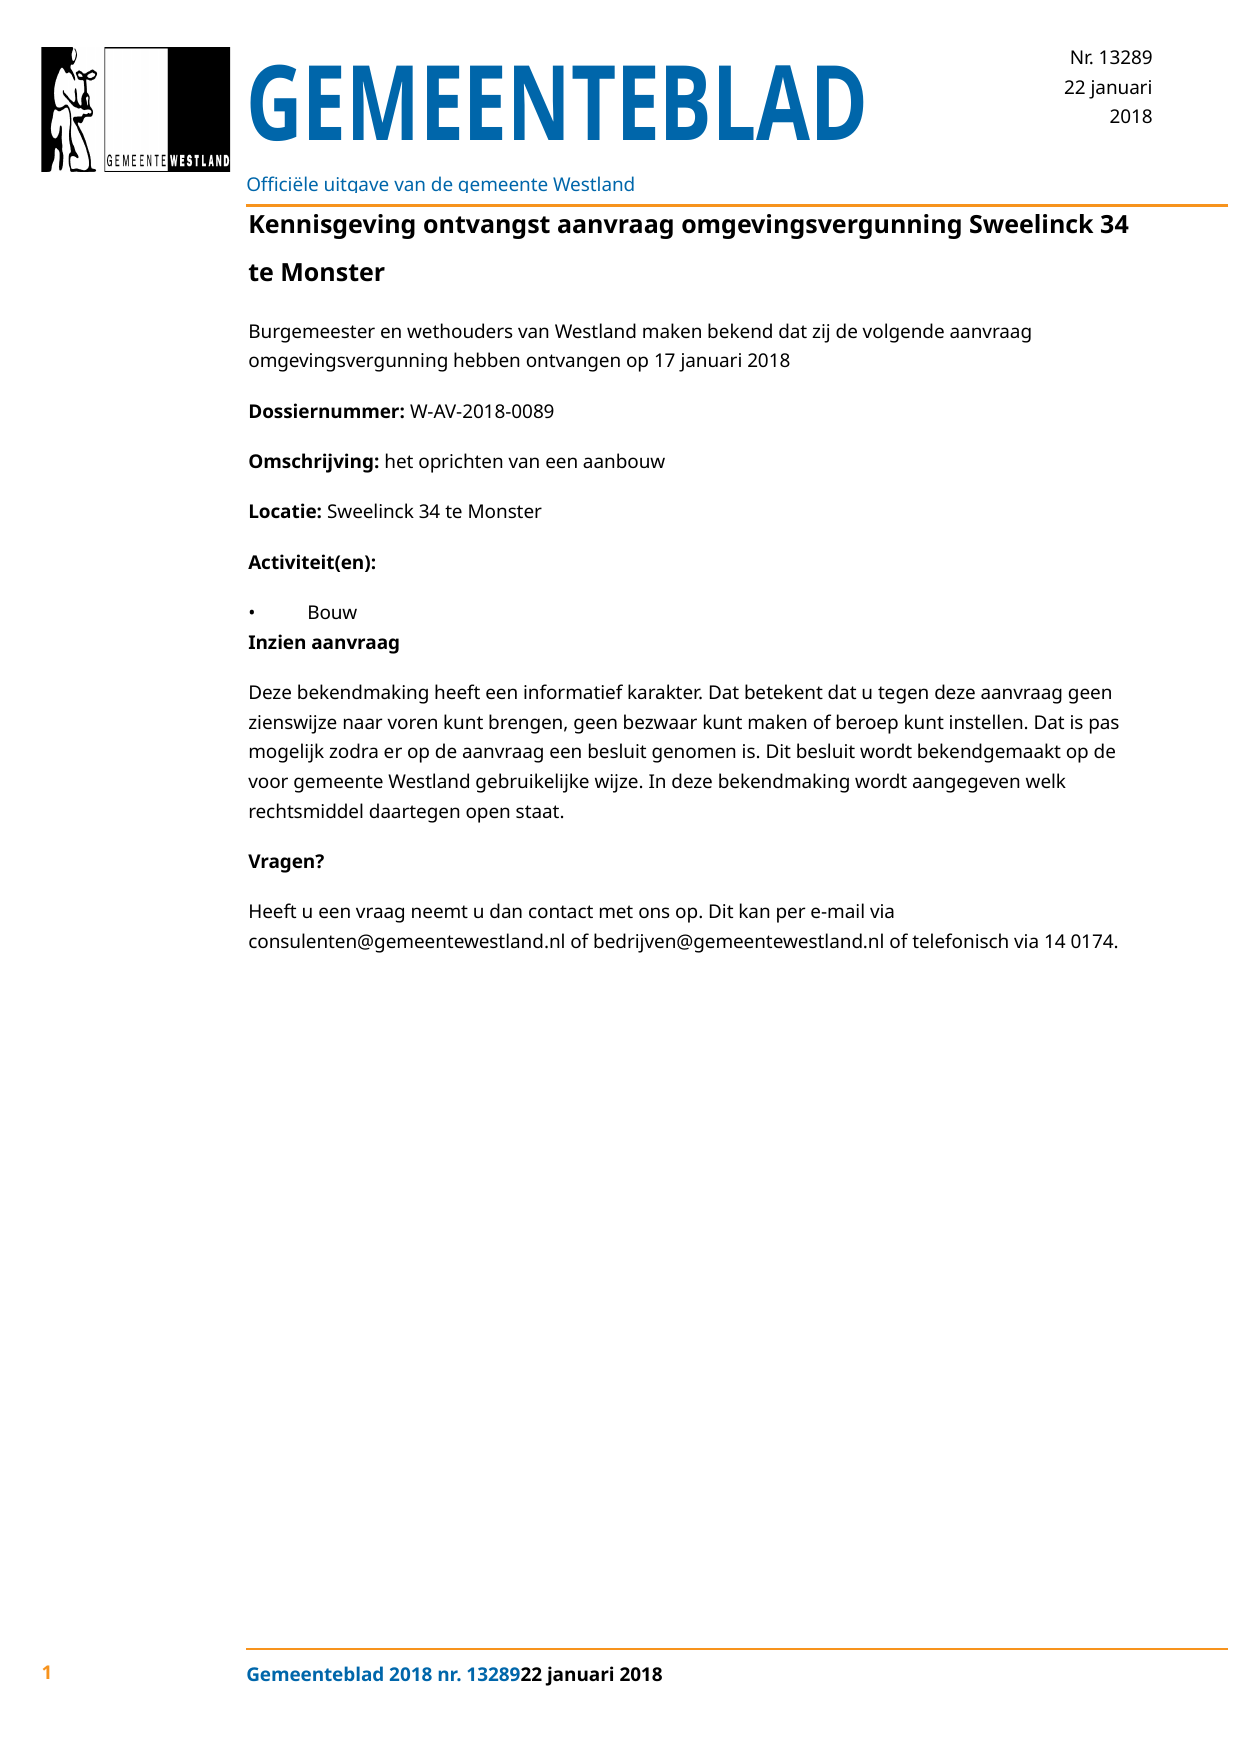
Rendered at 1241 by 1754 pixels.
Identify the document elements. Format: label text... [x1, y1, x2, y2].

text Dossiernummer: W-AV-2018-0089 [248, 398, 1152, 424]
text Activiteit(en): [248, 549, 1152, 575]
text Omschrijving: het oprichten van een aanbouw [248, 448, 1152, 474]
text Inzien aanvraag [248, 629, 1152, 655]
text Vragen? [248, 848, 1152, 874]
picture [41, 47, 231, 172]
text Locatie: Sweelinck 34 te Monster [248, 499, 1152, 524]
list Bouw [248, 599, 1152, 625]
text Kennisgeving ontvangst aanvraag omgevingsvergunning Sweelinck 34 te Monster [248, 207, 1152, 288]
text Heeft u een vraag neemt u dan contact met ons op. Dit kan per e-mail via consulenten@gemeentewestland.nl of bedrijven@gemeentewestland.nl of telefonisch via 14 0174. [248, 899, 1152, 954]
text Burgemeester en wethouders van Westland maken bekend dat zij de volgende aanvraag omgevingsvergunning hebben ontvangen op 17 januari 2018 [248, 318, 1152, 373]
text Deze bekendmaking heeft een informatief karakter. Dat betekent dat u tegen deze aanvraag geen zienswijze naar voren kunt brengen, geen bezwaar kunt maken of beroep kunt instellen. Dat is pas mogelijk zodra er op de aanvraag een besluit genomen is. Dit besluit wordt bekendgemaakt op de voor gemeente Westland gebruikelijke wijze. In deze bekendmaking wordt aangegeven welk rechtsmiddel daartegen open staat. [248, 679, 1152, 824]
